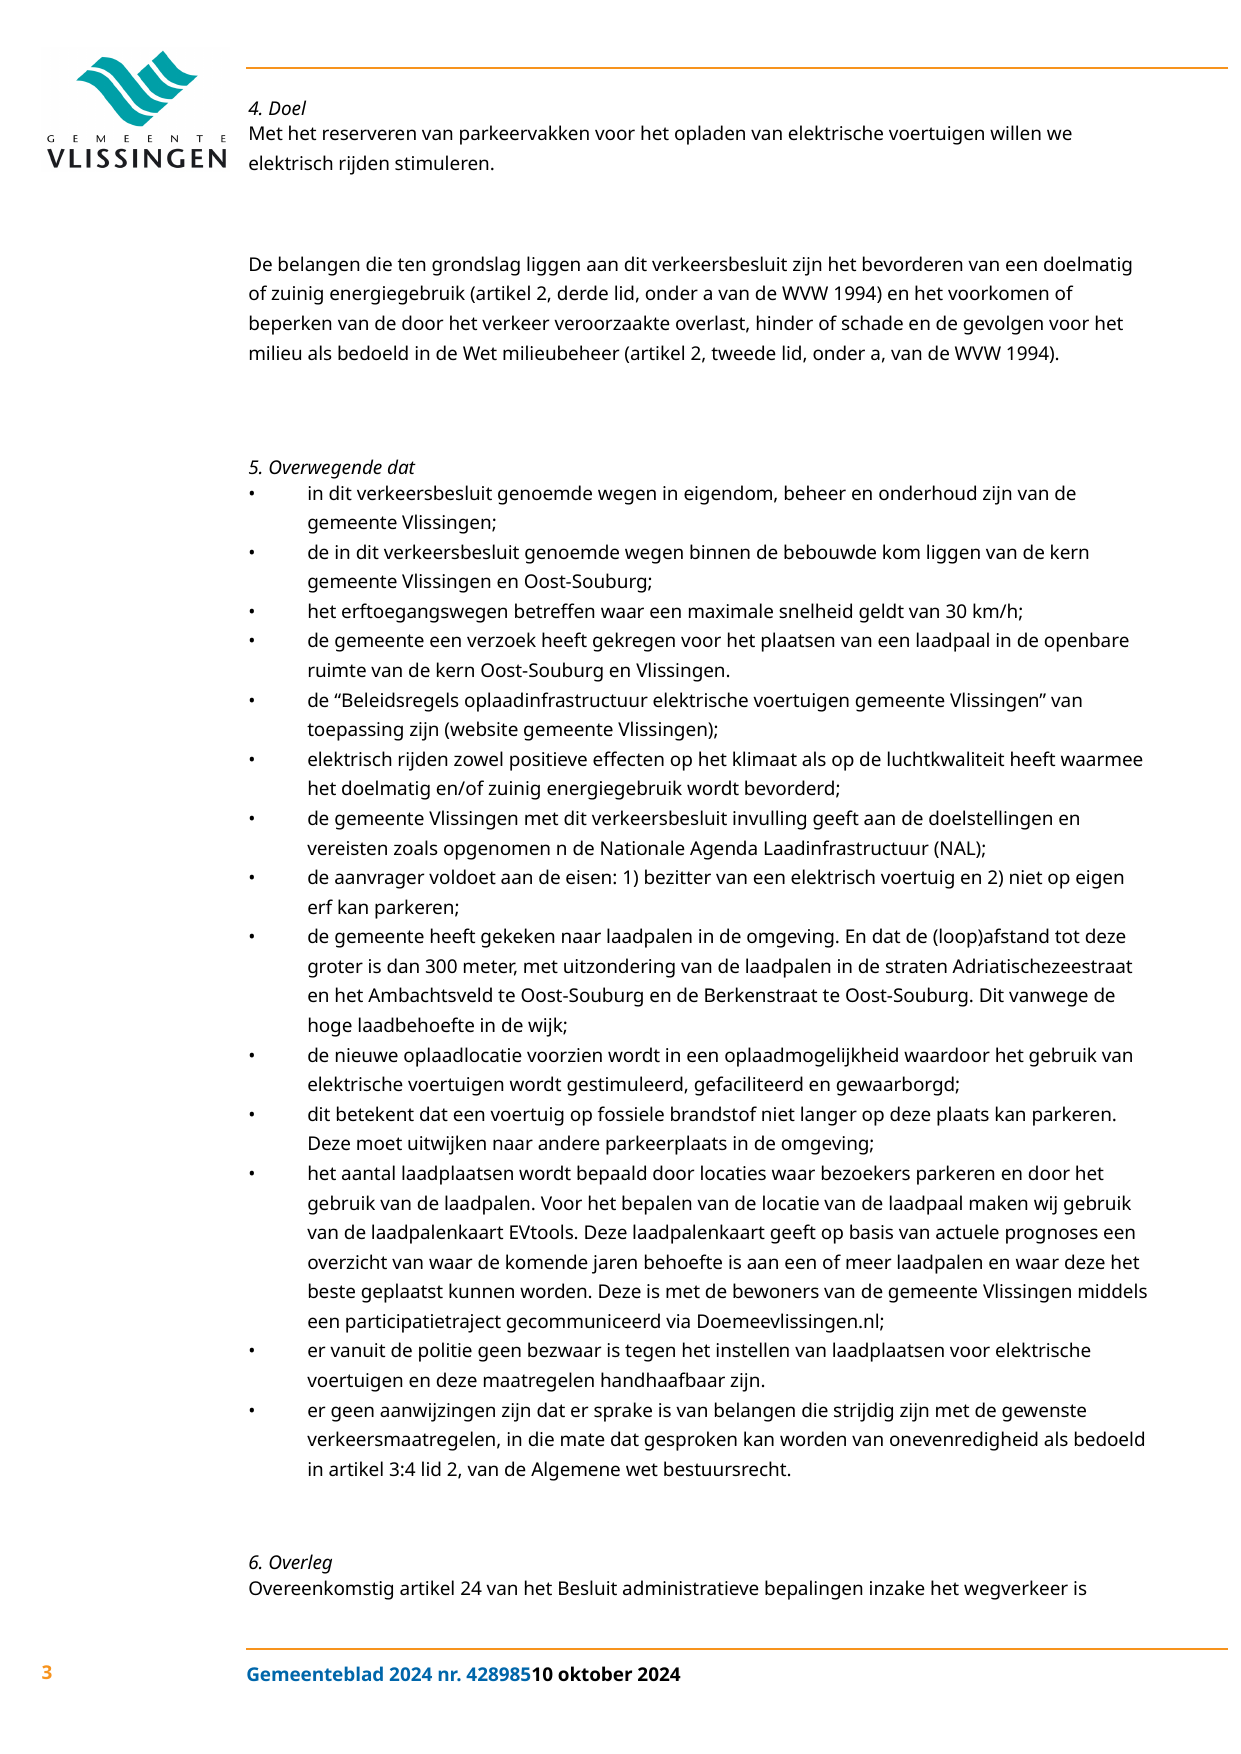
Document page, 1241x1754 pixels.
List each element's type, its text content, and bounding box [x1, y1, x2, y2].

list de nieuwe oplaadlocatie voorzien wordt in een oplaadmogelijkheid waardoor het gebruik van elektrische voertuigen wordt gestimuleerd, gefaciliteerd en gewaarborgd; [248, 1042, 1152, 1097]
text 4. Doel [248, 95, 1152, 121]
list de gemeente een verzoek heeft gekregen voor het plaatsen van een laadpaal in de openbare ruimte van de kern Oost-Souburg en Vlissingen. [248, 628, 1152, 683]
list de in dit verkeersbesluit genoemde wegen binnen de bebouwde kom liggen van de kern gemeente Vlissingen en Oost-Souburg; [248, 539, 1152, 594]
text 6. Overleg [248, 1549, 1152, 1575]
list de gemeente heeft gekeken naar laadpalen in de omgeving. En dat de (loop)afstand tot deze groter is dan 300 meter, met uitzondering van de laadpalen in de straten Adriatischezeestraat en het Ambachtsveld te Oost-Souburg en de Berkenstraat te Oost-Souburg. Dit vanwege de hoge laadbehoefte in de wijk; [248, 923, 1152, 1038]
list er geen aanwijzingen zijn dat er sprake is van belangen die strijdig zijn met de gewenste verkeersmaatregelen, in die mate dat gesproken kan worden van onevenredigheid als bedoeld in artikel 3:4 lid 2, van de Algemene wet bestuursrecht. [248, 1397, 1152, 1482]
text 5. Overwegende dat [248, 454, 1152, 480]
text Overeenkomstig artikel 24 van het Besluit administratieve bepalingen inzake het wegverkeer is [248, 1575, 1152, 1601]
list het erftoegangswegen betreffen waar een maximale snelheid geldt van 30 km/h; [248, 598, 1152, 624]
picture [41, 47, 231, 172]
list er vanuit de politie geen bezwaar is tegen het instellen van laadplaatsen voor elektrische voertuigen en deze maatregelen handhaafbaar zijn. [248, 1338, 1152, 1393]
list de aanvrager voldoet aan de eisen: 1) bezitter van een elektrisch voertuig en 2) niet op eigen erf kan parkeren; [248, 864, 1152, 920]
list dit betekent dat een voertuig op fossiele brandstof niet langer op deze plaats kan parkeren. Deze moet uitwijken naar andere parkeerplaats in de omgeving; [248, 1101, 1152, 1156]
text De belangen die ten grondslag liggen aan dit verkeersbesluit zijn het bevorderen van een doelmatig of zuinig energiegebruik (artikel 2, derde lid, onder a van de WVW 1994) en het voorkomen of beperken van de door het verkeer veroorzaakte overlast, hinder of schade en de gevolgen voor het milieu als bedoeld in de Wet milieubeheer (artikel 2, tweede lid, onder a, van de WVW 1994). [248, 251, 1152, 365]
list elektrisch rijden zowel positieve effecten op het klimaat als op de luchtkwaliteit heeft waarmee het doelmatig en/of zuinig energiegebruik wordt bevorderd; [248, 746, 1152, 801]
text Met het reserveren van parkeervakken voor het opladen van elektrische voertuigen willen we elektrisch rijden stimuleren. [248, 121, 1152, 176]
list het aantal laadplaatsen wordt bepaald door locaties waar bezoekers parkeren en door het gebruik van de laadpalen. Voor het bepalen van de locatie van de laadpaal maken wij gebruik van de laadpalenkaart EVtools. Deze laadpalenkaart geeft op basis van actuele prognoses een overzicht van waar de komende jaren behoefte is aan een of meer laadpalen en waar deze het beste geplaatst kunnen worden. Deze is met de bewoners van de gemeente Vlissingen middels een participatietraject gecommuniceerd via Doemeevlissingen.nl; [248, 1160, 1152, 1334]
list de gemeente Vlissingen met dit verkeersbesluit invulling geeft aan de doelstellingen en vereisten zoals opgenomen n de Nationale Agenda Laadinfrastructuur (NAL); [248, 805, 1152, 861]
list de “Beleidsregels oplaadinfrastructuur elektrische voertuigen gemeente Vlissingen” van toepassing zijn (website gemeente Vlissingen); [248, 687, 1152, 742]
list in dit verkeersbesluit genoemde wegen in eigendom, beheer en onderhoud zijn van de gemeente Vlissingen; [248, 480, 1152, 535]
